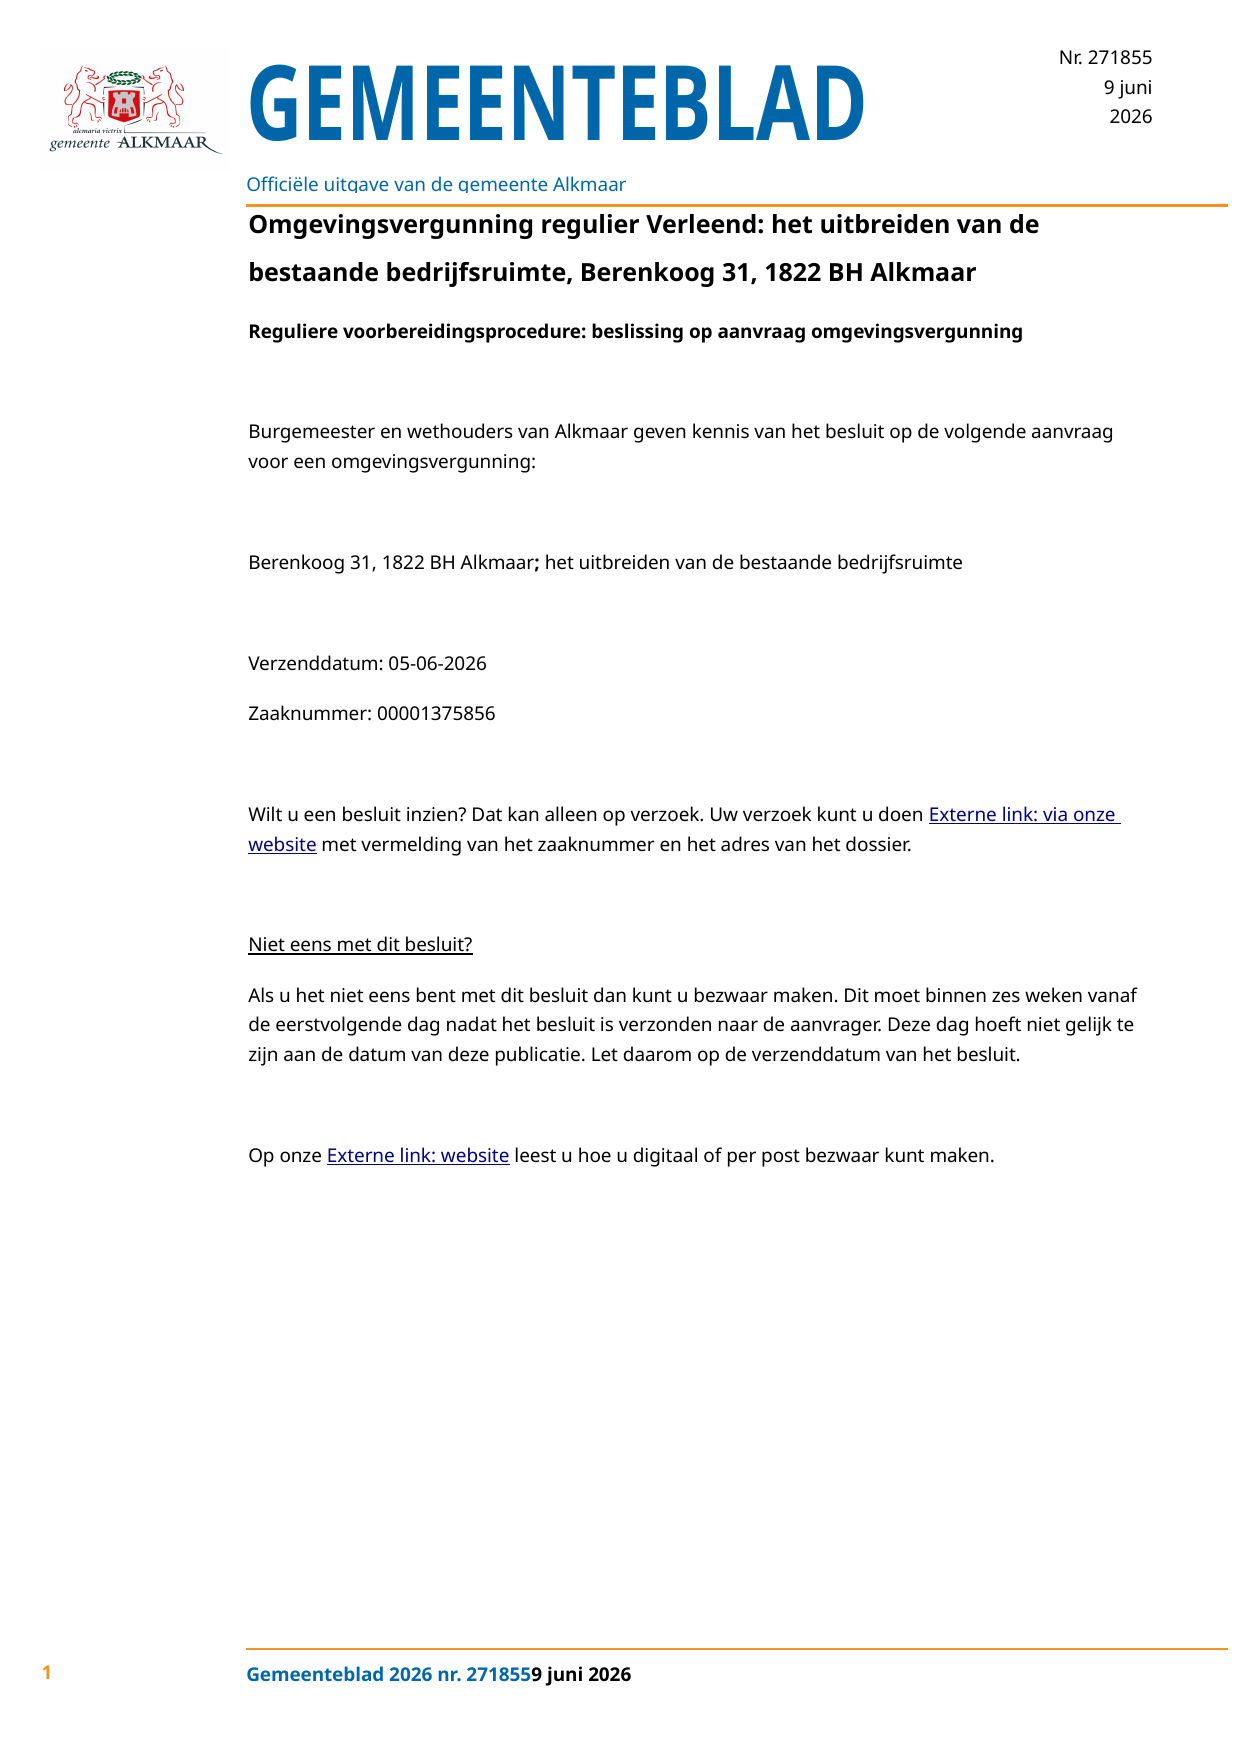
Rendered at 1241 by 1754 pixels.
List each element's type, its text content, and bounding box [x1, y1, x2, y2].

text Reguliere voorbereidingsprocedure: beslissing op aanvraag omgevingsvergunning [248, 318, 1152, 344]
text Niet eens met dit besluit? [248, 932, 1152, 957]
text Burgemeester en wethouders van Alkmaar geven kennis van het besluit op de volgende aanvraag voor een omgevingsvergunning: [248, 419, 1152, 474]
text Op onze Externe link: website leest u hoe u digitaal of per post bezwaar kunt maken. [248, 1142, 1152, 1168]
text Berenkoog 31, 1822 BH Alkmaar; het uitbreiden van de bestaande bedrijfsruimte [248, 549, 1152, 575]
text Als u het niet eens bent met dit besluit dan kunt u bezwaar maken. Dit moet binnen zes weken vanaf de eerstvolgende dag nadat het besluit is verzonden naar de aanvrager. Deze dag hoeft niet gelijk te zijn aan de datum van deze publicatie. Let daarom op de verzenddatum van het besluit. [248, 982, 1152, 1067]
text Verzenddatum: 05-06-2026 [248, 650, 1152, 676]
text Omgevingsvergunning regulier Verleend: het uitbreiden van de bestaande bedrijfsruimte, Berenkoog 31, 1822 BH Alkmaar [248, 207, 1152, 288]
text Wilt u een besluit inzien? Dat kan alleen op verzoek. Uw verzoek kunt u doen Externe link: via onze website met vermelding van het zaaknummer en het adres van het dossier. [248, 801, 1152, 857]
picture [41, 47, 231, 172]
text Zaaknummer: 00001375856 [248, 700, 1152, 726]
